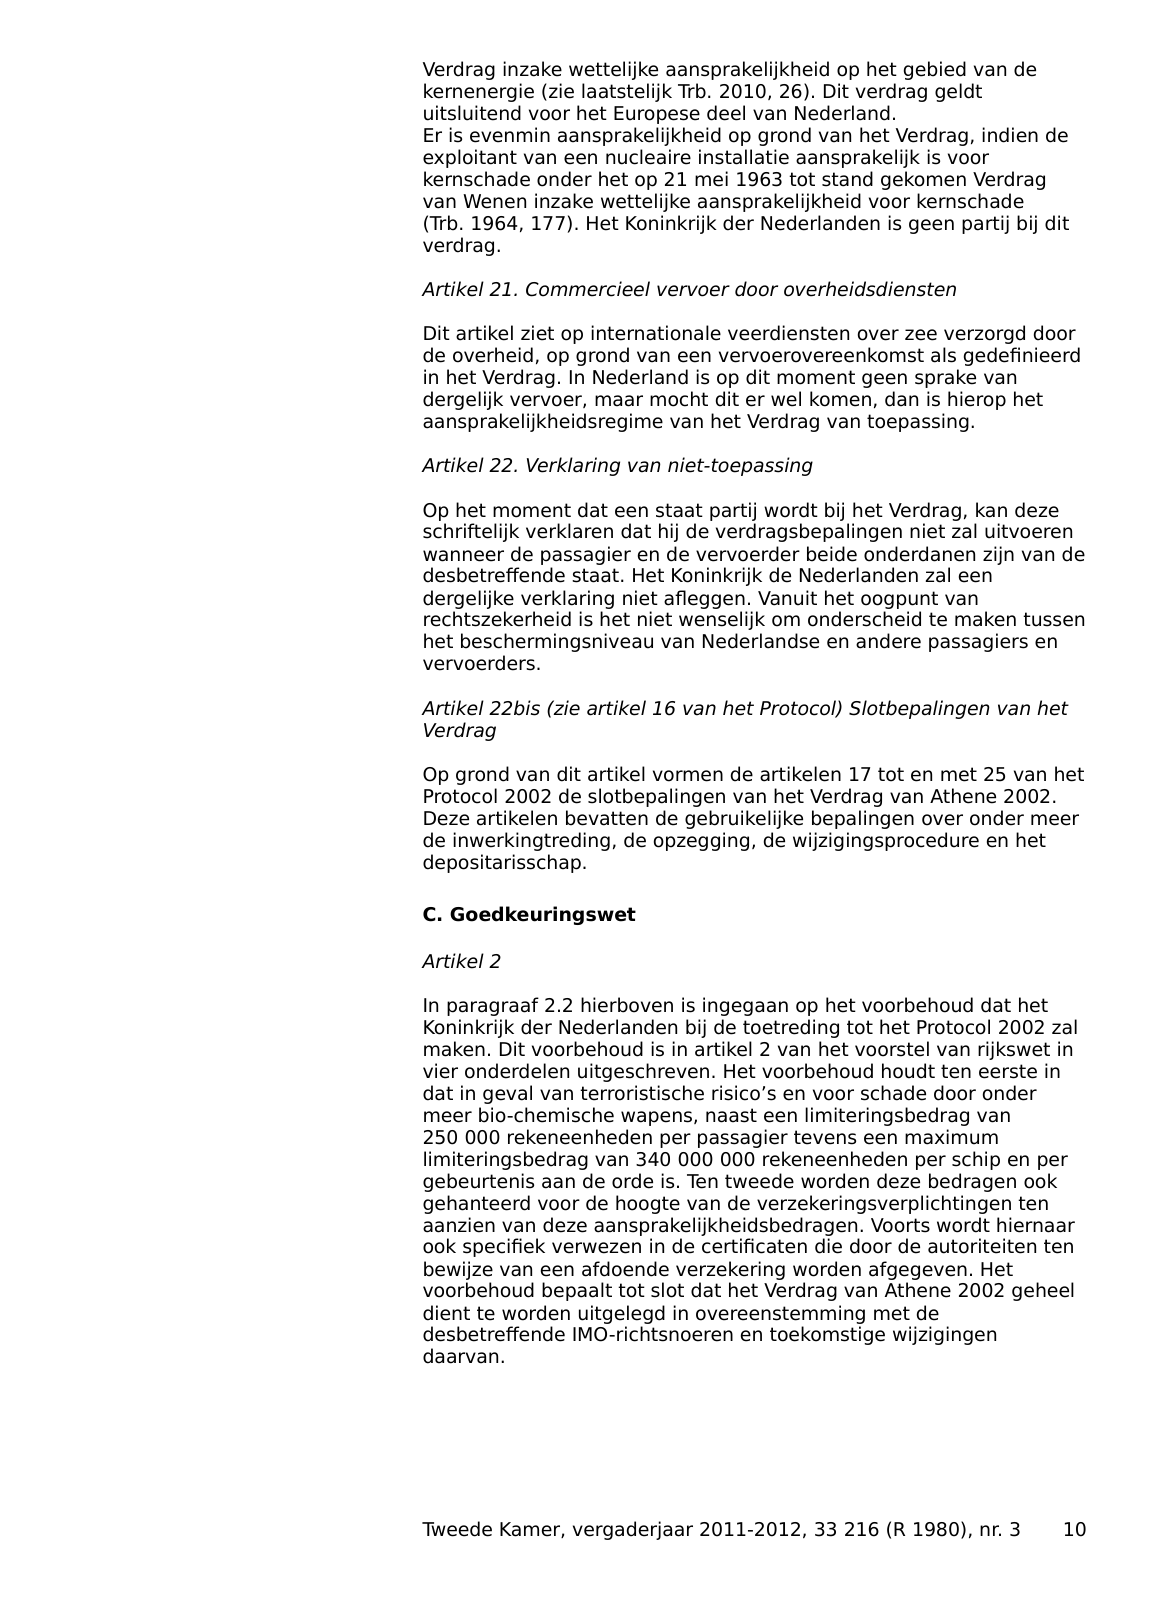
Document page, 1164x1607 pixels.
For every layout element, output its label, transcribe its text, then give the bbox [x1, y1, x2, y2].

subtitle C. Goedkeuringswet [422, 903, 1087, 926]
subtitle Artikel 2 [422, 951, 1087, 972]
text Op het moment dat een staat partij wordt bij het Verdrag, kan deze schriftelijk verklaren dat hij de verdragsbepalingen niet zal uitvoeren wanneer de passagier en de vervoerder beide onderdanen zijn van de desbetreffende staat. Het Koninkrijk de Nederlanden zal een dergelijke verklaring niet afleggen. Vanuit het oogpunt van rechtszekerheid is het niet wenselijk om onderscheid te maken tussen het beschermingsniveau van Nederlandse en andere passagiers en vervoerders. [422, 499, 1087, 675]
text In paragraaf 2.2 hierboven is ingegaan op het voorbehoud dat het Koninkrijk der Nederlanden bij de toetreding tot het Protocol 2002 zal maken. Dit voorbehoud is in artikel 2 van het voorstel van rijkswet in vier onderdelen uitgeschreven. Het voorbehoud houdt ten eerste in dat in geval van terroristische risico’s en voor schade door onder meer bio-chemische wapens, naast een limiteringsbedrag van 250 000 rekeneenheden per passagier tevens een maximum limiteringsbedrag van 340 000 000 rekeneenheden per schip en per gebeurtenis aan de orde is. Ten tweede worden deze bedragen ook gehanteerd voor de hoogte van de verzekeringsverplichtingen ten aanzien van deze aansprakelijkheidsbedragen. Voorts wordt hiernaar ook specifiek verwezen in de certificaten die door de autoriteiten ten bewijze van een afdoende verzekering worden afgegeven. Het voorbehoud bepaalt tot slot dat het Verdrag van Athene 2002 geheel dient te worden uitgelegd in overeenstemming met de desbetreffende IMO-richtsnoeren en toekomstige wijzigingen daarvan. [422, 995, 1087, 1368]
subtitle Artikel 21. Commercieel vervoer door overheidsdiensten [422, 279, 1087, 301]
text Op grond van dit artikel vormen de artikelen 17 tot en met 25 van het Protocol 2002 de slotbepalingen van het Verdrag van Athene 2002. Deze artikelen bevatten de gebruikelijke bepalingen over onder meer de inwerkingtreding, de opzegging, de wijzigingsprocedure en het depositarisschap. [422, 764, 1087, 873]
subtitle Artikel 22. Verklaring van niet-toepassing [422, 455, 1087, 477]
text Er is evenmin aansprakelijkheid op grond van het Verdrag, indien de exploitant van een nucleaire installatie aansprakelijk is voor kernschade onder het op 21 mei 1963 tot stand gekomen Verdrag van Wenen inzake wettelijke aansprakelijkheid voor kernschade (Trb. 1964, 177). Het Koninkrijk der Nederlanden is geen partij bij dit verdrag. [422, 125, 1087, 257]
subtitle Artikel 22bis (zie artikel 16 van het Protocol) Slotbepalingen van het Verdrag [422, 697, 1087, 741]
text Dit artikel ziet op internationale veerdiensten over zee verzorgd door de overheid, op grond van een vervoerovereenkomst als gedefinieerd in het Verdrag. In Nederland is op dit moment geen sprake van dergelijk vervoer, maar mocht dit er wel komen, dan is hierop het aansprakelijkheidsregime van het Verdrag van toepassing. [422, 323, 1087, 433]
text Verdrag inzake wettelijke aansprakelijkheid op het gebied van de kernenergie (zie laatstelijk Trb. 2010, 26). Dit verdrag geldt uitsluitend voor het Europese deel van Nederland. [422, 59, 1087, 125]
